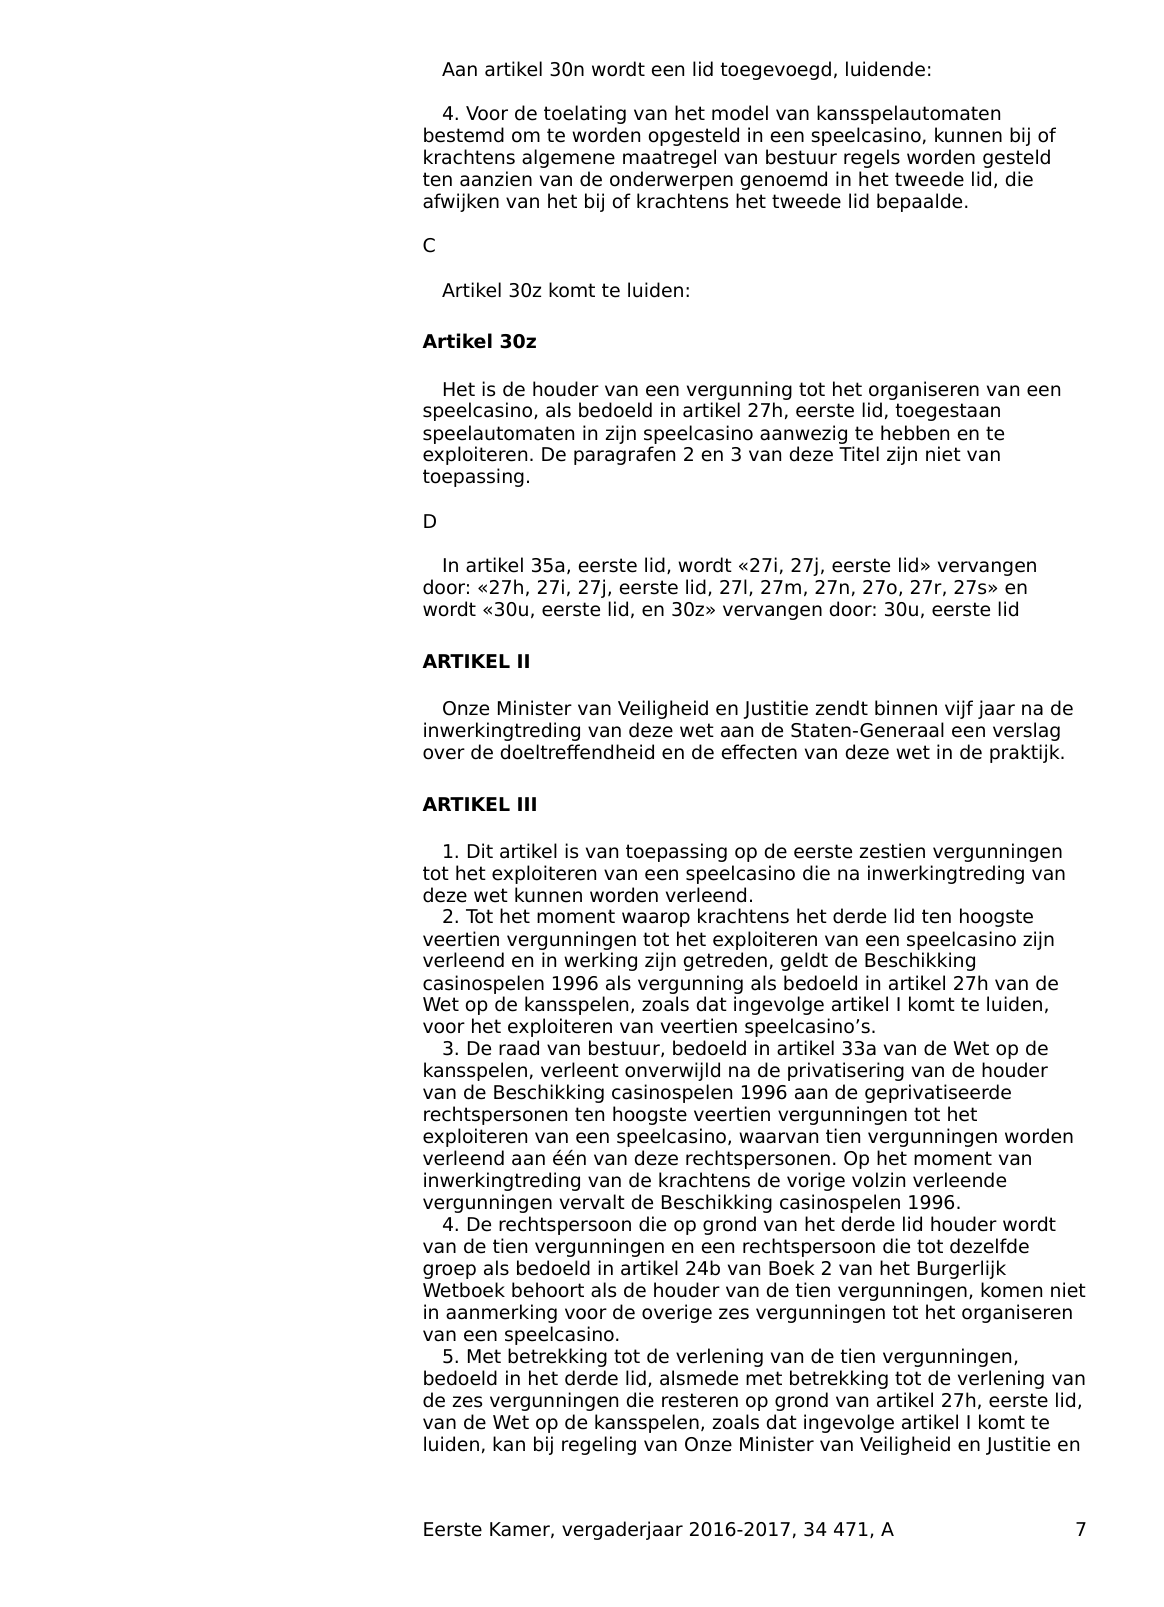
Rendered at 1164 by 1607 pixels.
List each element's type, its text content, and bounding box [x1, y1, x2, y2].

text Onze Minister van Veiligheid en Justitie zendt binnen vijf jaar na de inwerkingtreding van deze wet aan de Staten-Generaal een verslag over de doeltreffendheid en de effecten van deze wet in de praktijk. [422, 698, 1087, 763]
text 5. Met betrekking tot de verlening van de tien vergunningen, bedoeld in het derde lid, alsmede met betrekking tot de verlening van de zes vergunningen die resteren op grond van artikel 27h, eerste lid, van de Wet op de kansspelen, zoals dat ingevolge artikel I komt te luiden, kan bij regeling van Onze Minister van Veiligheid en Justitie en [422, 1346, 1087, 1456]
subtitle Artikel 30z [422, 331, 1087, 353]
text D [422, 511, 1087, 532]
text 2. Tot het moment waarop krachtens het derde lid ten hoogste veertien vergunningen tot het exploiteren van een speelcasino zijn verleend en in werking zijn getreden, geldt de Beschikking casinospelen 1996 als vergunning als bedoeld in artikel 27h van de Wet op de kansspelen, zoals dat ingevolge artikel I komt te luiden, voor het exploiteren van veertien speelcasino’s. [422, 906, 1087, 1038]
text In artikel 35a, eerste lid, wordt «27i, 27j, eerste lid» vervangen door: «27h, 27i, 27j, eerste lid, 27l, 27m, 27n, 27o, 27r, 27s» en wordt «30u, eerste lid, en 30z» vervangen door: 30u, eerste lid [422, 555, 1087, 621]
subtitle ARTIKEL II [422, 651, 1087, 673]
text Aan artikel 30n wordt een lid toegevoegd, luidende: [422, 59, 1087, 81]
text 3. De raad van bestuur, bedoeld in artikel 33a van de Wet op de kansspelen, verleent onverwijld na de privatisering van de houder van de Beschikking casinospelen 1996 aan de geprivatiseerde rechtspersonen ten hoogste veertien vergunningen tot het exploiteren van een speelcasino, waarvan tien vergunningen worden verleend aan één van deze rechtspersonen. Op het moment van inwerkingtreding van de krachtens de vorige volzin verleende vergunningen vervalt de Beschikking casinospelen 1996. [422, 1038, 1087, 1214]
text 4. De rechtspersoon die op grond van het derde lid houder wordt van de tien vergunningen en een rechtspersoon die tot dezelfde groep als bedoeld in artikel 24b van Boek 2 van het Burgerlijk Wetboek behoort als de houder van de tien vergunningen, komen niet in aanmerking voor de overige zes vergunningen tot het organiseren van een speelcasino. [422, 1214, 1087, 1346]
text 1. Dit artikel is van toepassing op de eerste zestien vergunningen tot het exploiteren van een speelcasino die na inwerkingtreding van deze wet kunnen worden verleend. [422, 841, 1087, 906]
text 4. Voor de toelating van het model van kansspelautomaten bestemd om te worden opgesteld in een speelcasino, kunnen bij of krachtens algemene maatregel van bestuur regels worden gesteld ten aanzien van de onderwerpen genoemd in het tweede lid, die afwijken van het bij of krachtens het tweede lid bepaalde. [422, 103, 1087, 213]
subtitle ARTIKEL III [422, 793, 1087, 816]
text Artikel 30z komt te luiden: [422, 279, 1087, 301]
text Het is de houder van een vergunning tot het organiseren van een speelcasino, als bedoeld in artikel 27h, eerste lid, toegestaan speelautomaten in zijn speelcasino aanwezig te hebben en te exploiteren. De paragrafen 2 en 3 van deze Titel zijn niet van toepassing. [422, 378, 1087, 488]
text C [422, 235, 1087, 257]
